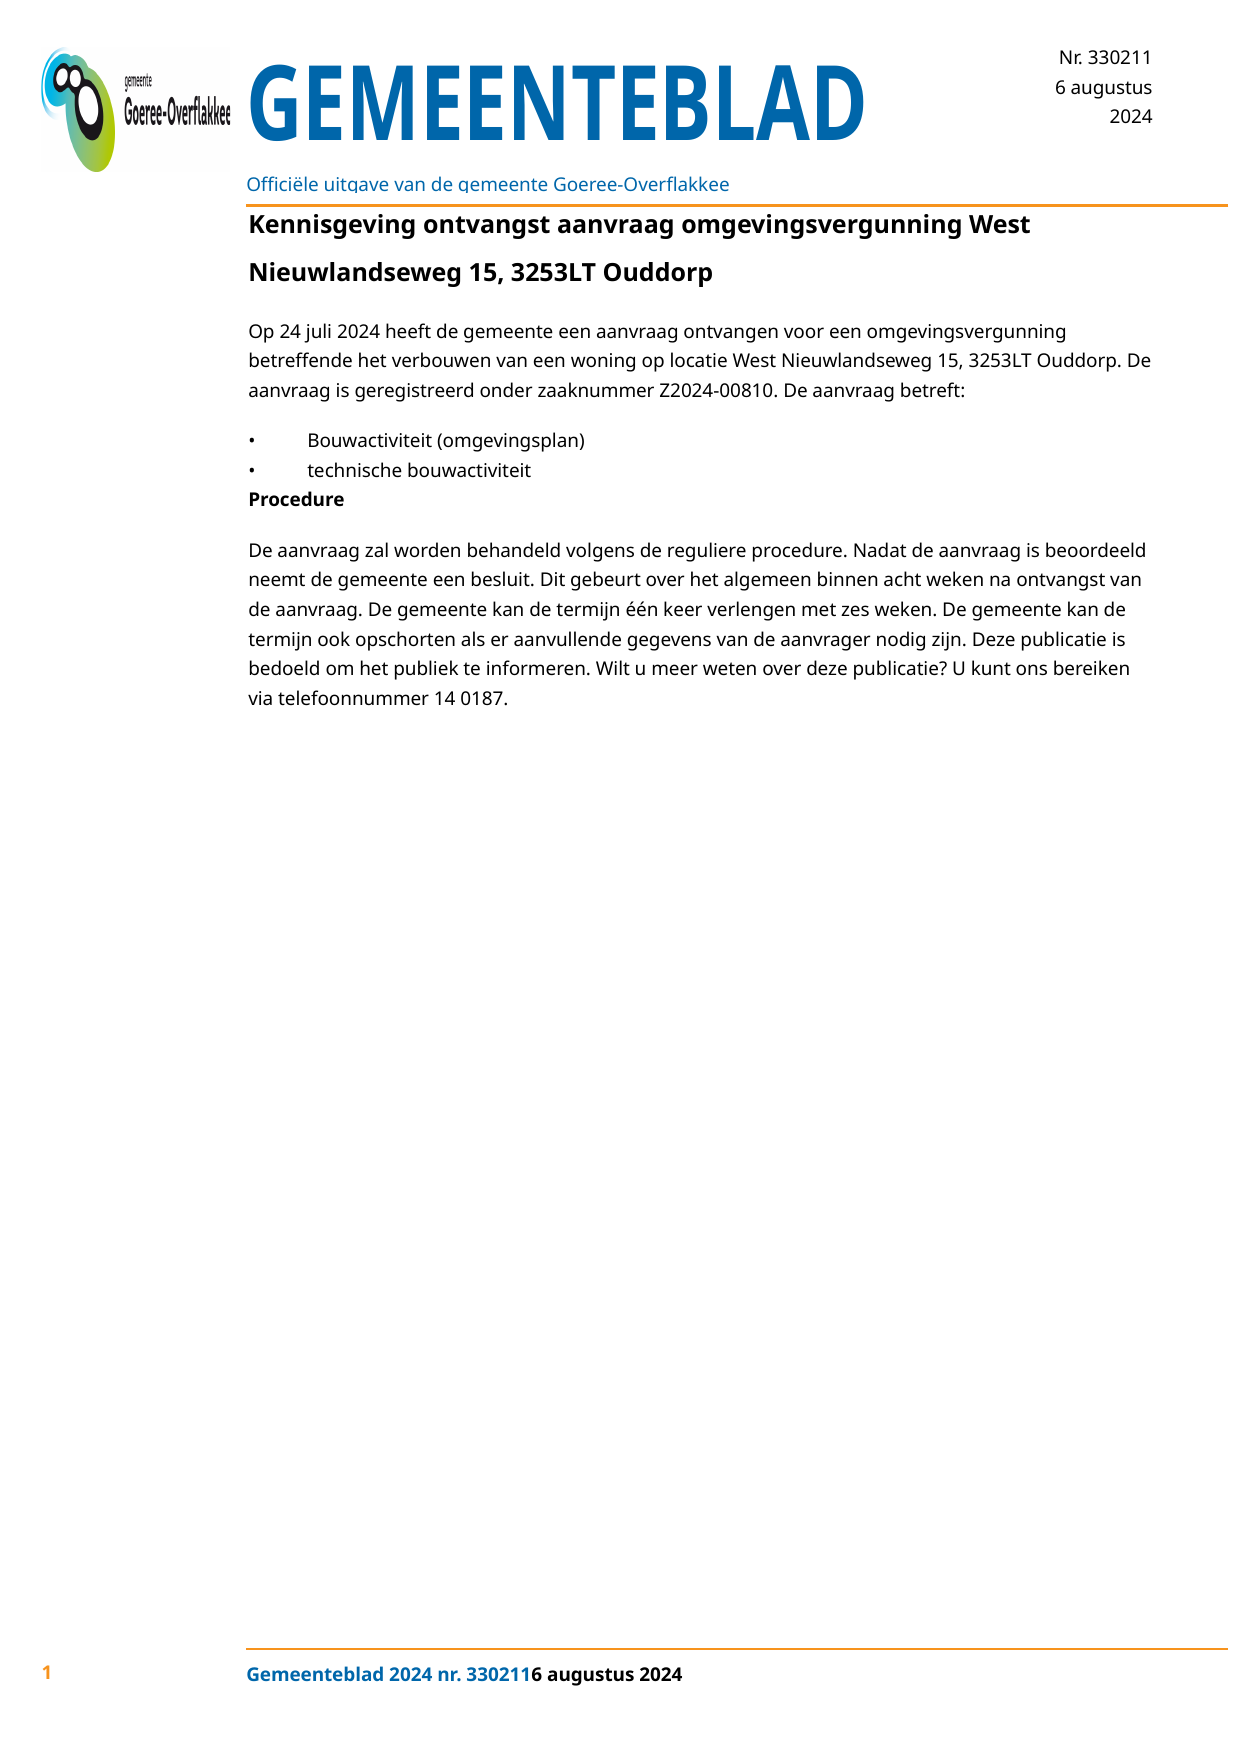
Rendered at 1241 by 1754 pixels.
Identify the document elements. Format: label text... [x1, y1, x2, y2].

text De aanvraag zal worden behandeld volgens de reguliere procedure. Nadat de aanvraag is beoordeeld neemt de gemeente een besluit. Dit gebeurt over het algemeen binnen acht weken na ontvangst van de aanvraag. De gemeente kan de termijn één keer verlengen met zes weken. De gemeente kan de termijn ook opschorten als er aanvullende gegevens van de aanvrager nodig zijn. Deze publicatie is bedoeld om het publiek te informeren. Wilt u meer weten over deze publicatie? U kunt ons bereiken via telefoonnummer 14 0187. [248, 537, 1152, 711]
list technische bouwactiviteit [248, 457, 1152, 483]
picture [41, 47, 231, 172]
text Procedure [248, 487, 1152, 512]
list Bouwactiviteit (omgevingsplan) [248, 427, 1152, 453]
text Op 24 juli 2024 heeft de gemeente een aanvraag ontvangen voor een omgevingsvergunning betreffende het verbouwen van een woning op locatie West Nieuwlandseweg 15, 3253LT Ouddorp. De aanvraag is geregistreerd onder zaaknummer Z2024-00810. De aanvraag betreft: [248, 318, 1152, 403]
text Kennisgeving ontvangst aanvraag omgevingsvergunning West Nieuwlandseweg 15, 3253LT Ouddorp [248, 207, 1152, 288]
